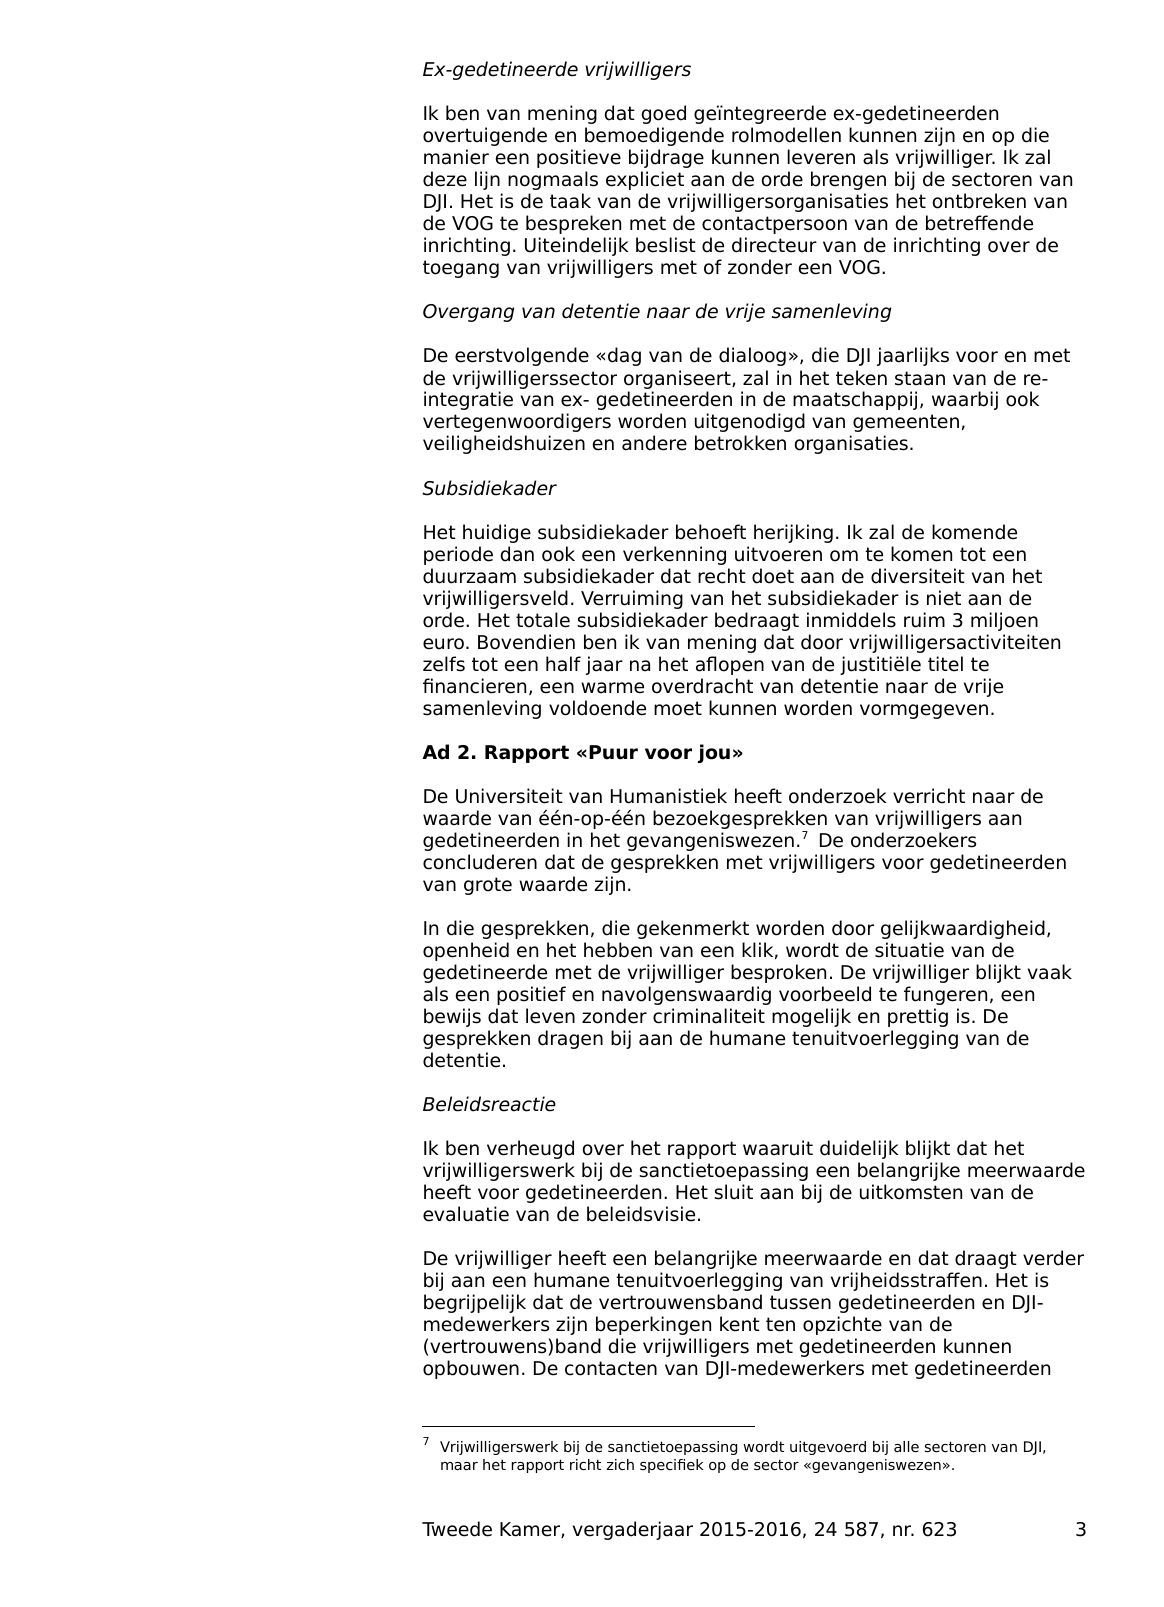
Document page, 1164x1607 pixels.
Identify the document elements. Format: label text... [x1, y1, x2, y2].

text De vrijwilliger heeft een belangrijke meerwaarde en dat draagt verder bij aan een humane tenuitvoerlegging van vrijheidsstraffen. Het is begrijpelijk dat de vertrouwensband tussen gedetineerden en DJI-medewerkers zijn beperkingen kent ten opzichte van de (vertrouwens)band die vrijwilligers met gedetineerden kunnen opbouwen. De contacten van DJI-medewerkers met gedetineerden [422, 1248, 1087, 1380]
text De Universiteit van Humanistiek heeft onderzoek verricht naar de waarde van één-op-één bezoekgesprekken van vrijwilligers aan gedetineerden in het gevangeniswezen. De onderzoekers concluderen dat de gesprekken met vrijwilligers voor gedetineerden van grote waarde zijn. [422, 786, 1087, 896]
subtitle Subsidiekader [422, 477, 1087, 499]
subtitle Ad 2. Rapport «Puur voor jou» [422, 742, 1087, 764]
text In die gesprekken, die gekenmerkt worden door gelijkwaardigheid, openheid en het hebben van een klik, wordt de situatie van de gedetineerde met de vrijwilliger besproken. De vrijwilliger blijkt vaak als een positief en navolgenswaardig voorbeeld te fungeren, een bewijs dat leven zonder criminaliteit mogelijk en prettig is. De gesprekken dragen bij aan de humane tenuitvoerlegging van de detentie. [422, 918, 1087, 1072]
text Het huidige subsidiekader behoeft herijking. Ik zal de komende periode dan ook een verkenning uitvoeren om te komen tot een duurzaam subsidiekader dat recht doet aan de diversiteit van het vrijwilligersveld. Verruiming van het subsidiekader is niet aan de orde. Het totale subsidiekader bedraagt inmiddels ruim 3 miljoen euro. Bovendien ben ik van mening dat door vrijwilligersactiviteiten zelfs tot een half jaar na het aflopen van de justitiële titel te financieren, een warme overdracht van detentie naar de vrije samenleving voldoende moet kunnen worden vormgegeven. [422, 522, 1087, 719]
text Ik ben van mening dat goed geïntegreerde ex-gedetineerden overtuigende en bemoedigende rolmodellen kunnen zijn en op die manier een positieve bijdrage kunnen leveren als vrijwilliger. Ik zal deze lijn nogmaals expliciet aan de orde brengen bij de sectoren van DJI. Het is de taak van de vrijwilligersorganisaties het ontbreken van de VOG te bespreken met de contactpersoon van de betreffende inrichting. Uiteindelijk beslist de directeur van de inrichting over de toegang van vrijwilligers met of zonder een VOG. [422, 103, 1087, 279]
text De eerstvolgende «dag van de dialoog», die DJI jaarlijks voor en met de vrijwilligerssector organiseert, zal in het teken staan van de re-integratie van ex- gedetineerden in de maatschappij, waarbij ook vertegenwoordigers worden uitgenodigd van gemeenten, veiligheidshuizen en andere betrokken organisaties. [422, 345, 1087, 455]
text Ik ben verheugd over het rapport waaruit duidelijk blijkt dat het vrijwilligerswerk bij de sanctietoepassing een belangrijke meerwaarde heeft voor gedetineerden. Het sluit aan bij de uitkomsten van de evaluatie van de beleidsvisie. [422, 1138, 1087, 1226]
subtitle Overgang van detentie naar de vrije samenleving [422, 301, 1087, 323]
subtitle Beleidsreactie [422, 1094, 1087, 1116]
text Vrijwilligerswerk bij de sanctietoepassing wordt uitgevoerd bij alle sectoren van DJI, maar het rapport richt zich specifiek op de sector «gevangeniswezen». [422, 1435, 1087, 1474]
subtitle Ex-gedetineerde vrijwilligers [422, 59, 1087, 81]
